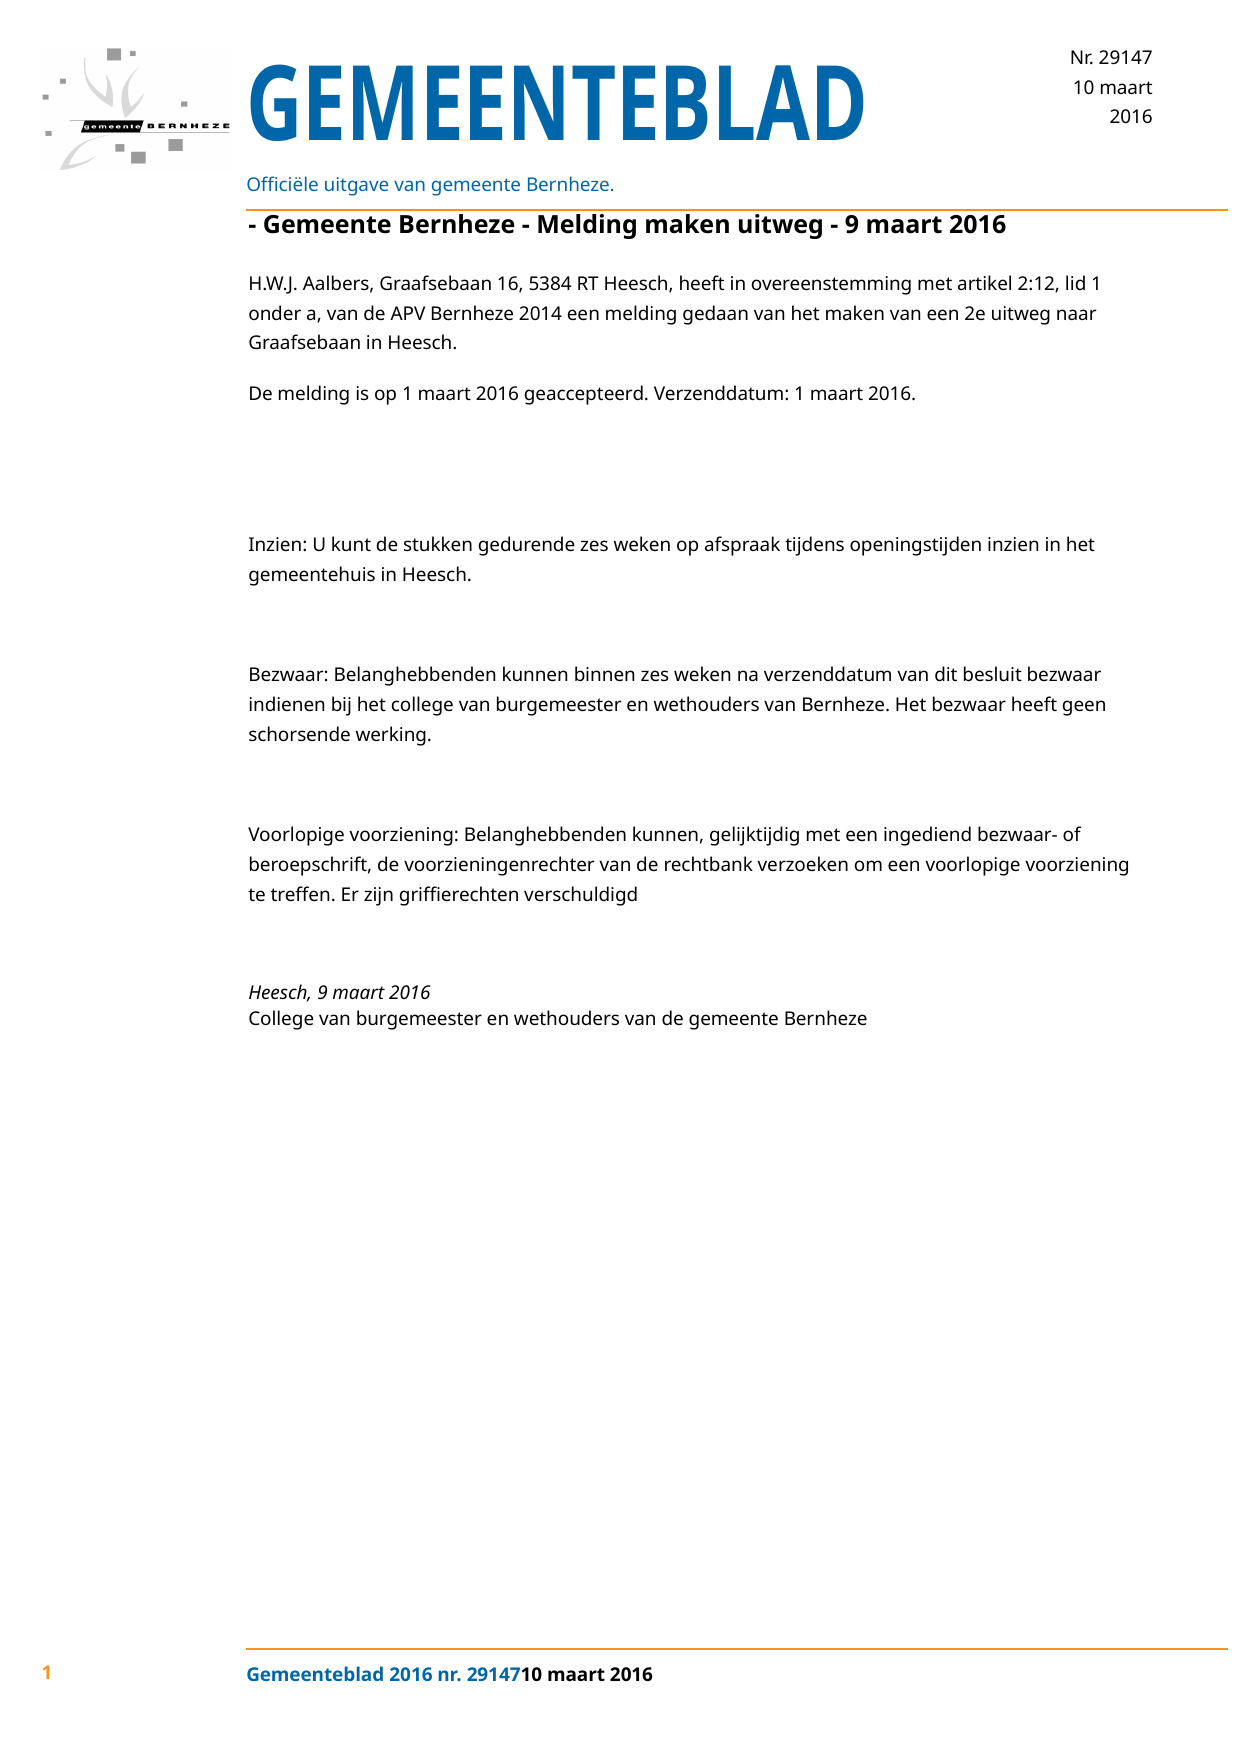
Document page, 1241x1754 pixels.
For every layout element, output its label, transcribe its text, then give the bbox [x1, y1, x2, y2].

text Voorlopige voorziening: Belanghebbenden kunnen, gelijktijdig met een ingediend bezwaar- of beroepschrift, de voorzieningenrechter van de rechtbank verzoeken om een voorlopige voorziening te treffen. Er zijn griffierechten verschuldigd [248, 822, 1152, 906]
text De melding is op 1 maart 2016 geaccepteerd. Verzenddatum: 1 maart 2016. [248, 380, 1152, 406]
text H.W.J. Aalbers, Graafsebaan 16, 5384 RT Heesch, heeft in overeenstemming met artikel 2:12, lid 1 onder a, van de APV Bernheze 2014 een melding gedaan van het maken van een 2e uitweg naar Graafsebaan in Heesch. [248, 270, 1152, 355]
text Inzien: U kunt de stukken gedurende zes weken op afspraak tijdens openingstijden inzien in het gemeentehuis in Heesch. [248, 531, 1152, 586]
text College van burgemeester en wethouders van de gemeente Bernheze [248, 1005, 1152, 1030]
text Bezwaar: Belanghebbenden kunnen binnen zes weken na verzenddatum van dit besluit bezwaar indienen bij het college van burgemeester en wethouders van Bernheze. Het bezwaar heeft geen schorsende werking. [248, 662, 1152, 746]
picture [41, 47, 231, 172]
text - Gemeente Bernheze - Melding maken uitweg - 9 maart 2016 [248, 211, 1152, 241]
text Heesch, 9 maart 2016 [248, 979, 1152, 1005]
